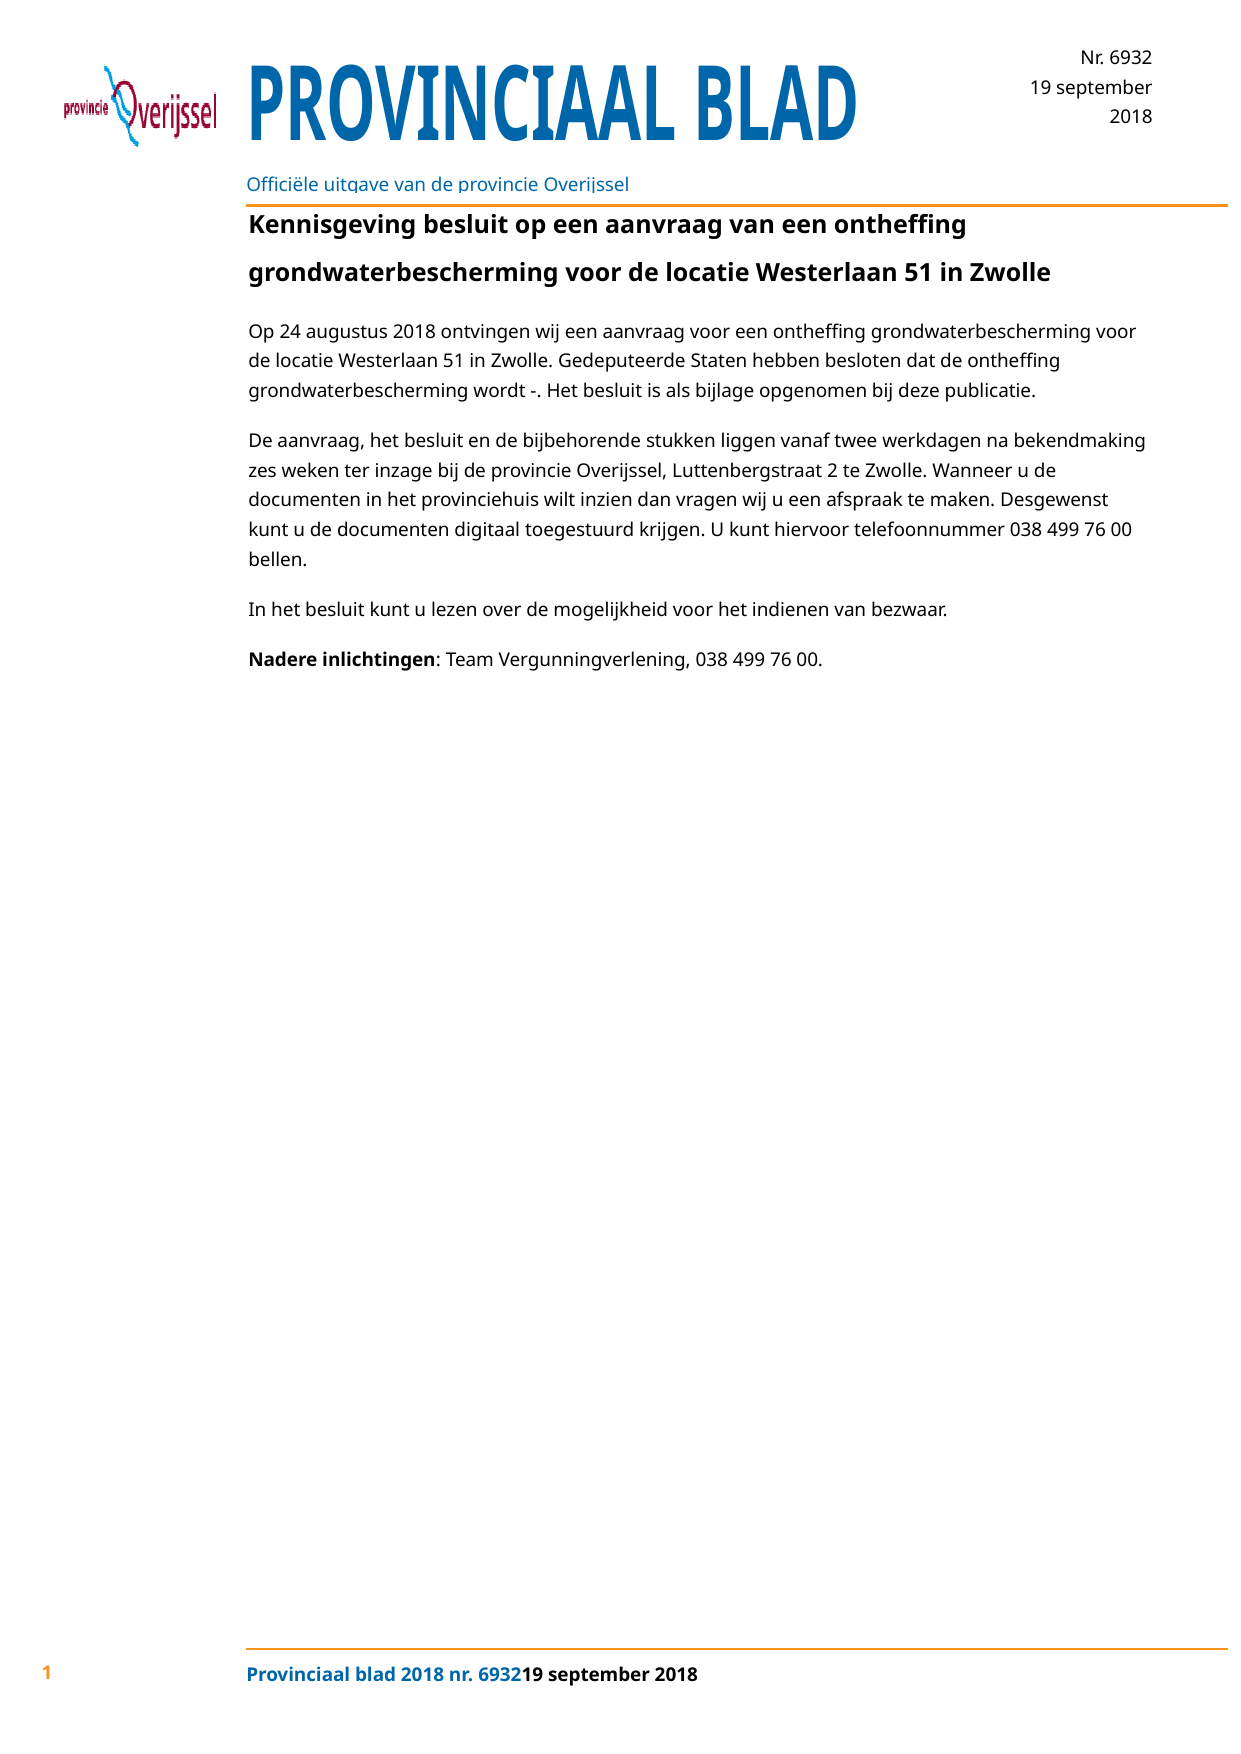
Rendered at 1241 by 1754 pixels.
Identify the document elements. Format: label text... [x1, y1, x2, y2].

text De aanvraag, het besluit en de bijbehorende stukken liggen vanaf twee werkdagen na bekendmaking zes weken ter inzage bij de provincie Overijssel, Luttenbergstraat 2 te Zwolle. Wanneer u de documenten in het provinciehuis wilt inzien dan vragen wij u een afspraak te maken. Desgewenst kunt u de documenten digitaal toegestuurd krijgen. U kunt hiervoor telefoonnummer 038 499 76 00 bellen. [248, 427, 1152, 572]
text Op 24 augustus 2018 ontvingen wij een aanvraag voor een ontheffing grondwaterbescherming voor de locatie Westerlaan 51 in Zwolle. Gedeputeerde Staten hebben besloten dat de ontheffing grondwaterbescherming wordt -. Het besluit is als bijlage opgenomen bij deze publicatie. [248, 318, 1152, 403]
text Nadere inlichtingen: Team Vergunningverlening, 038 499 76 00. [248, 647, 1152, 672]
text Kennisgeving besluit op een aanvraag van een ontheffing grondwaterbescherming voor de locatie Westerlaan 51 in Zwolle [248, 207, 1152, 288]
text In het besluit kunt u lezen over de mogelijkheid voor het indienen van bezwaar. [248, 596, 1152, 622]
picture [41, 47, 231, 172]
